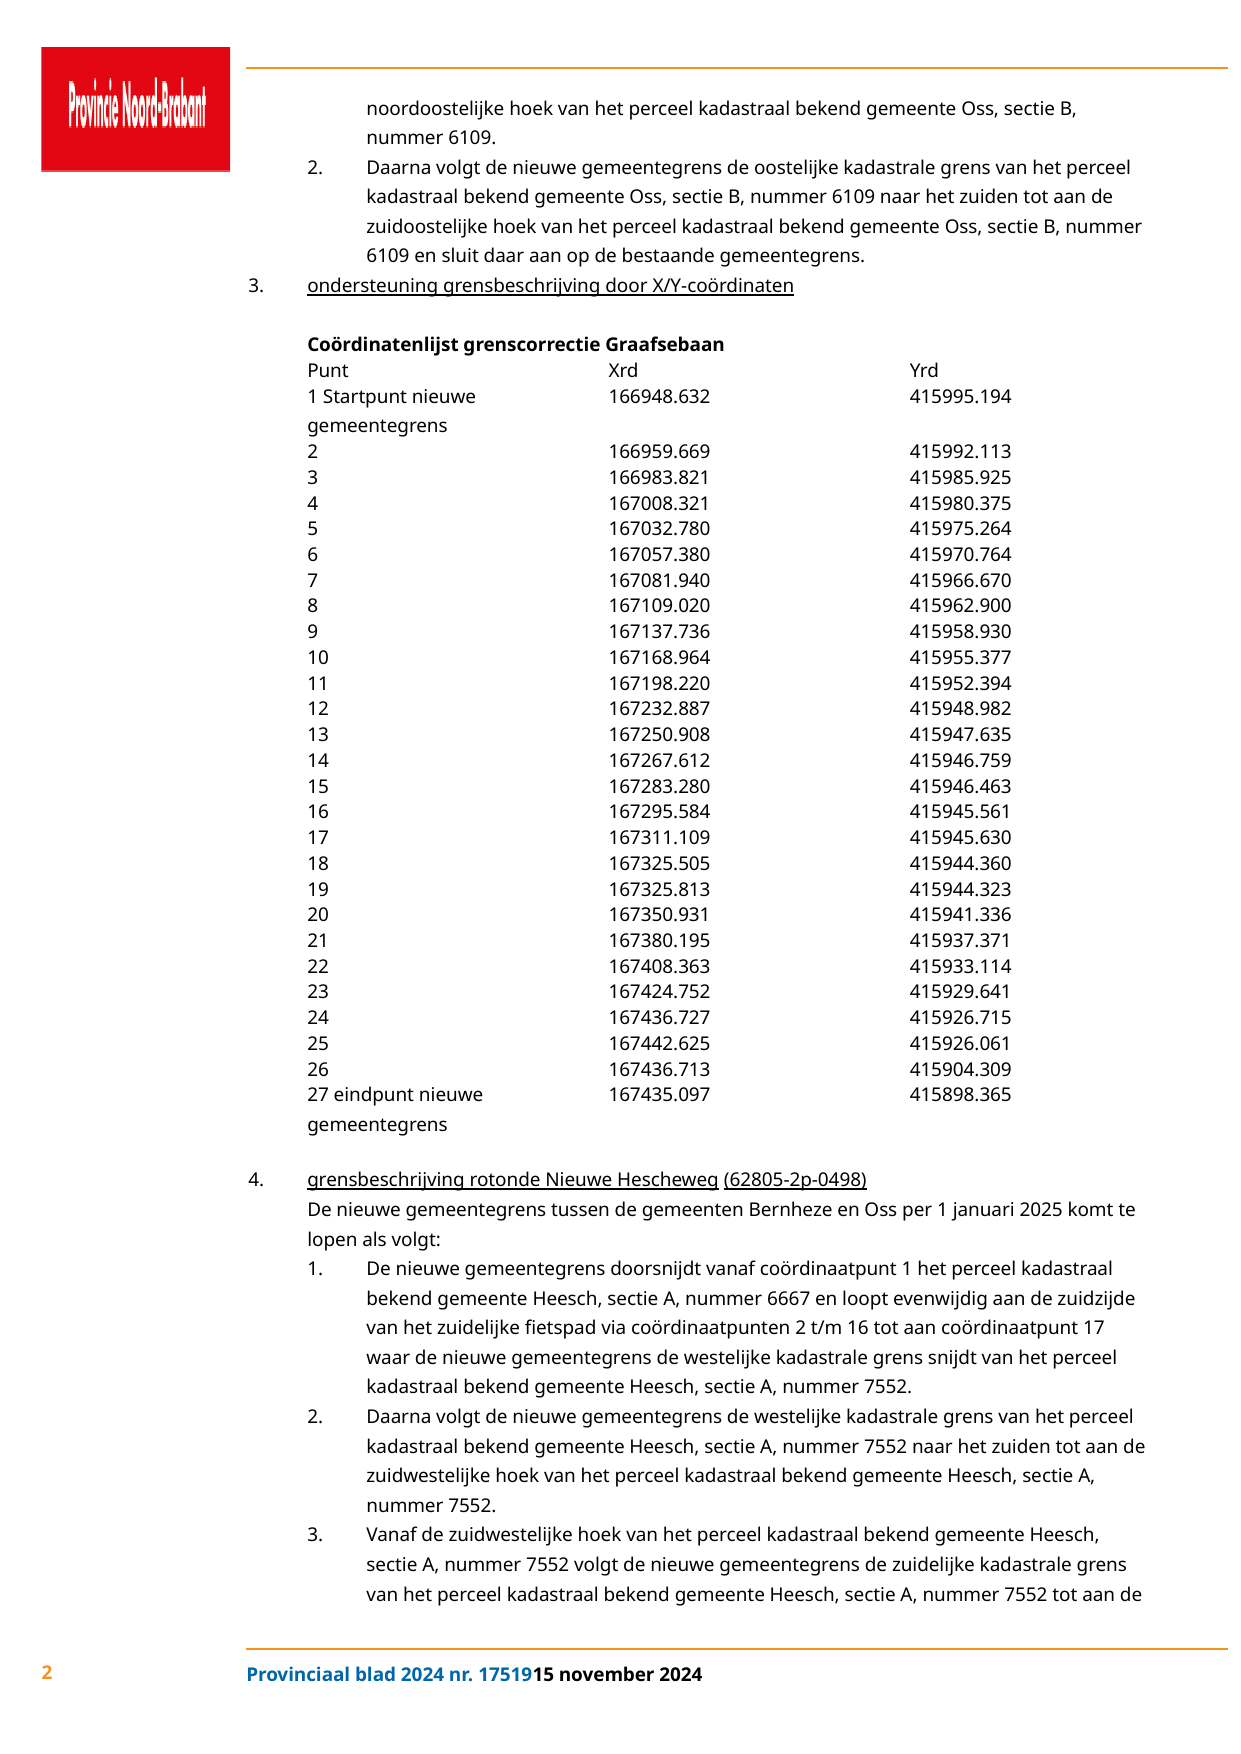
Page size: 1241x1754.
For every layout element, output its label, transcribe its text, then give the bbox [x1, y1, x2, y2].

table_cell 415898.365 [910, 1082, 1211, 1137]
picture [41, 47, 231, 172]
table_cell 14 [307, 747, 608, 773]
table_cell 415985.925 [910, 464, 1211, 490]
table_cell 167435.097 [608, 1082, 909, 1137]
table_cell Punt [307, 357, 608, 383]
table_cell 3 [307, 464, 608, 490]
table_cell 415945.561 [910, 799, 1211, 824]
table_cell Yrd [910, 357, 1211, 383]
table_cell Xrd [608, 357, 909, 383]
table_cell 415944.323 [910, 876, 1211, 901]
table_cell 167232.887 [608, 696, 909, 721]
table_cell 415962.900 [910, 593, 1211, 618]
table_cell 415944.360 [910, 850, 1211, 876]
table_cell 167325.813 [608, 876, 909, 901]
table_cell 415955.377 [910, 644, 1211, 670]
table_cell 2 [307, 438, 608, 464]
list ondersteuning grensbeschrijving door X/Y-coördinaten [248, 272, 1152, 298]
table_cell 415904.309 [910, 1056, 1211, 1082]
table_cell 167295.584 [608, 799, 909, 824]
table_cell 415995.194 [910, 383, 1211, 438]
table_cell 167442.625 [608, 1030, 909, 1056]
table_cell 167032.780 [608, 516, 909, 541]
table_cell 24 [307, 1004, 608, 1030]
list De nieuwe gemeentegrens doorsnijdt vanaf coördinaatpunt 1 het perceel kadastraal bekend gemeente Heesch, sectie A, nummer 6667 en loopt evenwijdig aan de zuidzijde van het zuidelijke fietspad via coördinaatpunten 2 t/m 16 tot aan coördinaatpunt 17 waar de nieuwe gemeentegrens de westelijke kadastrale grens snijdt van het perceel kadastraal bekend gemeente Heesch, sectie A, nummer 7552. [307, 1255, 1152, 1399]
table_cell 11 [307, 670, 608, 696]
table_cell 415933.114 [910, 953, 1211, 979]
table_cell 415937.371 [910, 927, 1211, 953]
table_cell 167350.931 [608, 901, 909, 927]
table_cell 8 [307, 593, 608, 618]
table_cell 6 [307, 541, 608, 567]
table_cell 415992.113 [910, 438, 1211, 464]
table_cell 17 [307, 824, 608, 850]
table_cell 167081.940 [608, 567, 909, 593]
list De nieuwe gemeentegrens tussen de gemeenten Bernheze en Oss per 1 januari 2025 komt te lopen als volgt: [248, 1196, 1152, 1251]
table_cell 415970.764 [910, 541, 1211, 567]
table_cell 167380.195 [608, 927, 909, 953]
list noordoostelijke hoek van het perceel kadastraal bekend gemeente Oss, sectie B, nummer 6109. [307, 95, 1152, 150]
table_cell 1 Startpunt nieuwe gemeentegrens [307, 383, 608, 438]
table_cell 415941.336 [910, 901, 1211, 927]
table_header Coördinatenlijst grenscorrectie Graafsebaan [307, 332, 1211, 357]
list Vanaf de zuidwestelijke hoek van het perceel kadastraal bekend gemeente Heesch, sectie A, nummer 7552 volgt de nieuwe gemeentegrens de zuidelijke kadastrale grens van het perceel kadastraal bekend gemeente Heesch, sectie A, nummer 7552 tot aan de [307, 1522, 1152, 1606]
table_cell 167168.964 [608, 644, 909, 670]
table_cell 16 [307, 799, 608, 824]
table_cell 415929.641 [910, 979, 1211, 1004]
table_cell 26 [307, 1056, 608, 1082]
table_cell 167283.280 [608, 773, 909, 798]
table_cell 5 [307, 516, 608, 541]
table_cell 9 [307, 619, 608, 644]
table_cell 415926.061 [910, 1030, 1211, 1056]
table_cell 167436.713 [608, 1056, 909, 1082]
table_cell 166983.821 [608, 464, 909, 490]
table_cell 415948.982 [910, 696, 1211, 721]
table_cell 18 [307, 850, 608, 876]
table_cell 25 [307, 1030, 608, 1056]
table_cell 415980.375 [910, 490, 1211, 516]
table_cell 167008.321 [608, 490, 909, 516]
table_cell 21 [307, 927, 608, 953]
table_cell 415946.759 [910, 747, 1211, 773]
table_cell 4 [307, 490, 608, 516]
table_cell 167057.380 [608, 541, 909, 567]
list Daarna volgt de nieuwe gemeentegrens de oostelijke kadastrale grens van het perceel kadastraal bekend gemeente Oss, sectie B, nummer 6109 naar het zuiden tot aan de zuidoostelijke hoek van het perceel kadastraal bekend gemeente Oss, sectie B, nummer 6109 en sluit daar aan op de bestaande gemeentegrens. [307, 154, 1152, 268]
table_cell 167311.109 [608, 824, 909, 850]
table_cell 166959.669 [608, 438, 909, 464]
list Daarna volgt de nieuwe gemeentegrens de westelijke kadastrale grens van het perceel kadastraal bekend gemeente Heesch, sectie A, nummer 7552 naar het zuiden tot aan de zuidwestelijke hoek van het perceel kadastraal bekend gemeente Heesch, sectie A, nummer 7552. [307, 1403, 1152, 1518]
table_cell 19 [307, 876, 608, 901]
table_cell 10 [307, 644, 608, 670]
table_cell 415975.264 [910, 516, 1211, 541]
table_cell 15 [307, 773, 608, 798]
table_cell 167198.220 [608, 670, 909, 696]
table_cell 415946.463 [910, 773, 1211, 798]
table_cell 167408.363 [608, 953, 909, 979]
table_cell 20 [307, 901, 608, 927]
table_cell 22 [307, 953, 608, 979]
list grensbeschrijving rotonde Nieuwe Hescheweg (62805-2p-0498) [248, 1167, 1152, 1192]
table_cell 415952.394 [910, 670, 1211, 696]
table_cell 167325.505 [608, 850, 909, 876]
table_cell 167109.020 [608, 593, 909, 618]
table_cell 167250.908 [608, 721, 909, 747]
table_cell 167137.736 [608, 619, 909, 644]
table_cell 415966.670 [910, 567, 1211, 593]
table_cell 23 [307, 979, 608, 1004]
table_cell 7 [307, 567, 608, 593]
table_cell 167267.612 [608, 747, 909, 773]
table_cell 167424.752 [608, 979, 909, 1004]
table_cell 12 [307, 696, 608, 721]
table_cell 415947.635 [910, 721, 1211, 747]
table_cell 167436.727 [608, 1004, 909, 1030]
table_cell 415945.630 [910, 824, 1211, 850]
table_cell 415926.715 [910, 1004, 1211, 1030]
table_cell 27 eindpunt nieuwe gemeentegrens [307, 1082, 608, 1137]
table_cell 166948.632 [608, 383, 909, 438]
table_cell 415958.930 [910, 619, 1211, 644]
table_cell 13 [307, 721, 608, 747]
